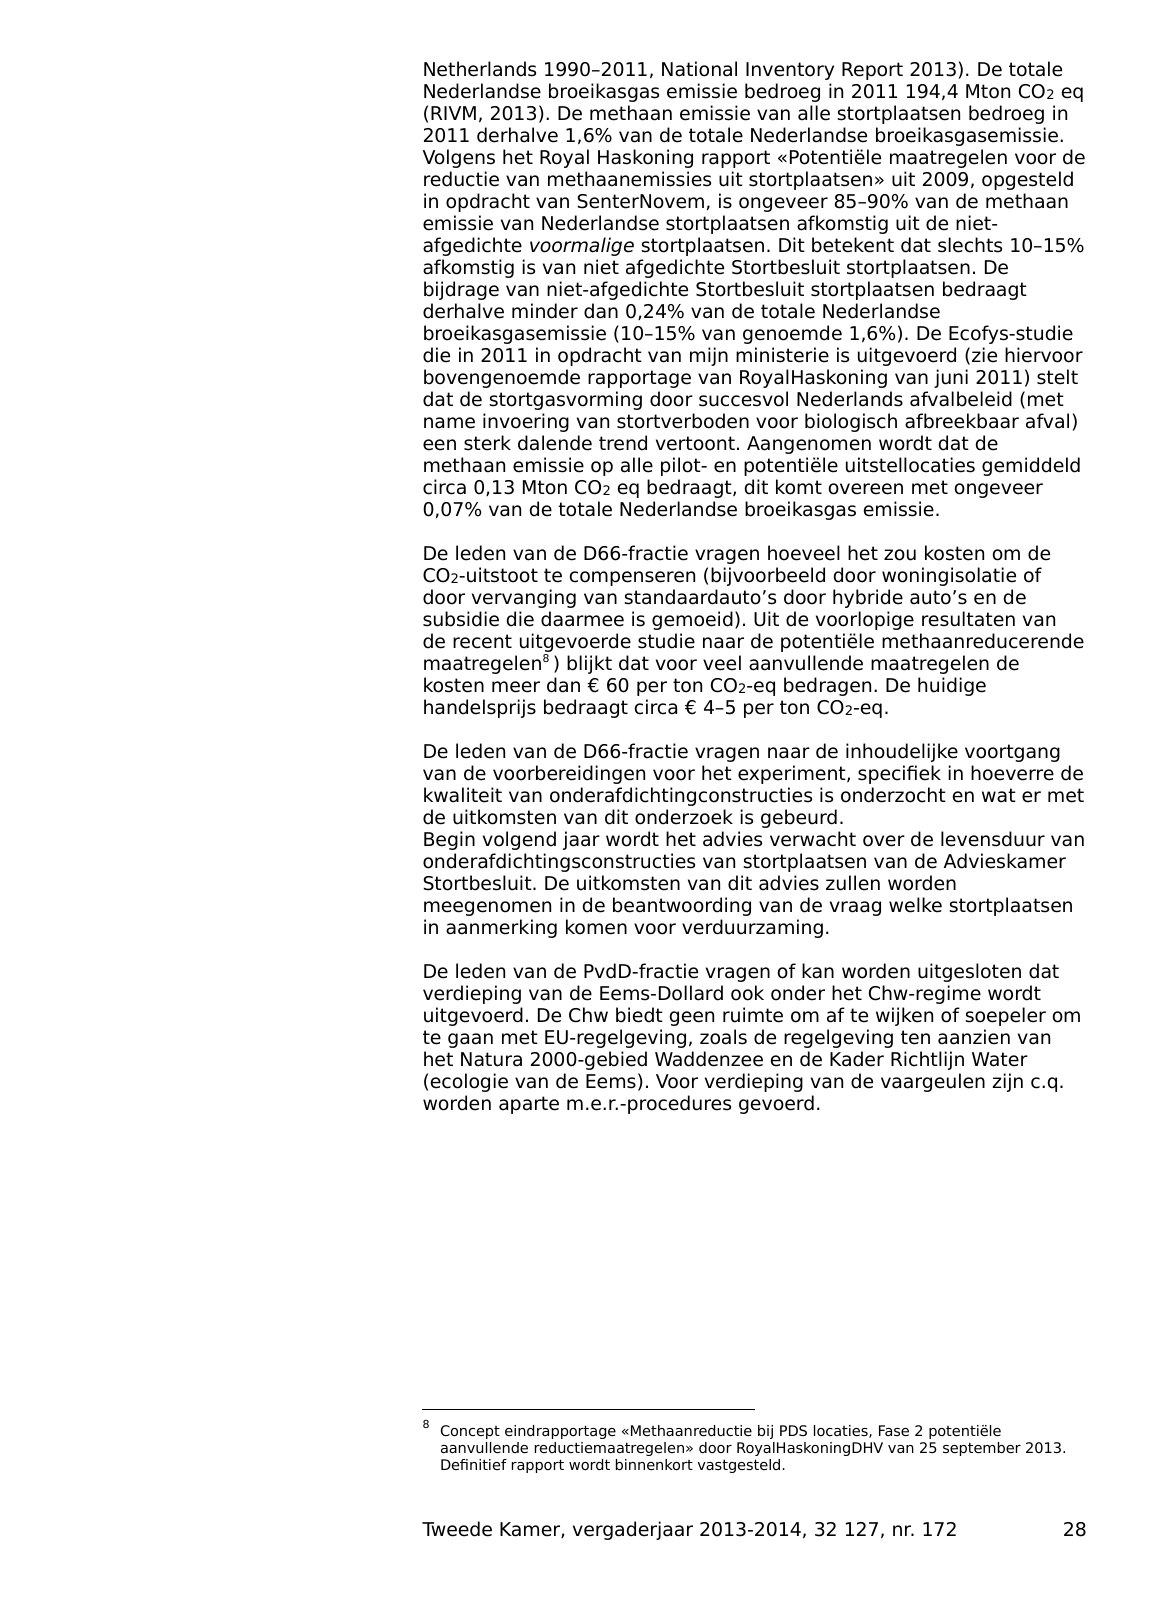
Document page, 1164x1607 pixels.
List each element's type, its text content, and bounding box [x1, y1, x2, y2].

text Netherlands 1990–2011, National Inventory Report 2013). De totale Nederlandse broeikasgas emissie bedroeg in 2011 194,4 Mton CO2 eq (RIVM, 2013). De methaan emissie van alle stortplaatsen bedroeg in 2011 derhalve 1,6% van de totale Nederlandse broeikasgasemissie. Volgens het Royal Haskoning rapport «Potentiële maatregelen voor de reductie van methaanemissies uit stortplaatsen» uit 2009, opgesteld in opdracht van SenterNovem, is ongeveer 85–90% van de methaan emissie van Nederlandse stortplaatsen afkomstig uit de niet-afgedichte voormalige stortplaatsen. Dit betekent dat slechts 10–15% afkomstig is van niet afgedichte Stortbesluit stortplaatsen. De bijdrage van niet-afgedichte Stortbesluit stortplaatsen bedraagt derhalve minder dan 0,24% van de totale Nederlandse broeikasgasemissie (10–15% van genoemde 1,6%). De Ecofys-studie die in 2011 in opdracht van mijn ministerie is uitgevoerd (zie hiervoor bovengenoemde rapportage van RoyalHaskoning van juni 2011) stelt dat de stortgasvorming door succesvol Nederlands afvalbeleid (met name invoering van stortverboden voor biologisch afbreekbaar afval) een sterk dalende trend vertoont. Aangenomen wordt dat de methaan emissie op alle pilot- en potentiële uitstellocaties gemiddeld circa 0,13 Mton CO2 eq bedraagt, dit komt overeen met ongeveer 0,07% van de totale Nederlandse broeikasgas emissie. [422, 59, 1087, 521]
text Begin volgend jaar wordt het advies verwacht over de levensduur van onderafdichtingsconstructies van stortplaatsen van de Advieskamer Stortbesluit. De uitkomsten van dit advies zullen worden meegenomen in de beantwoording van de vraag welke stortplaatsen in aanmerking komen voor verduurzaming. [422, 829, 1087, 939]
text Concept eindrapportage «Methaanreductie bij PDS locaties, Fase 2 potentiële aanvullende reductiemaatregelen» door RoyalHaskoningDHV van 25 september 2013. Definitief rapport wordt binnenkort vastgesteld. [422, 1418, 1087, 1474]
text De leden van de D66-fractie vragen naar de inhoudelijke voortgang van de voorbereidingen voor het experiment, specifiek in hoeverre de kwaliteit van onderafdichtingconstructies is onderzocht en wat er met de uitkomsten van dit onderzoek is gebeurd. [422, 741, 1087, 829]
text De leden van de D66-fractie vragen hoeveel het zou kosten om de CO2-uitstoot te compenseren (bijvoorbeeld door woningisolatie of door vervanging van standaardauto’s door hybride auto’s en de subsidie die daarmee is gemoeid). Uit de voorlopige resultaten van de recent uitgevoerde studie naar de potentiële methaanreducerende maatregelen) blijkt dat voor veel aanvullende maatregelen de kosten meer dan € 60 per ton CO2-eq bedragen. De huidige handelsprijs bedraagt circa € 4–5 per ton CO2-eq. [422, 543, 1087, 719]
text De leden van de PvdD-fractie vragen of kan worden uitgesloten dat verdieping van de Eems-Dollard ook onder het Chw-regime wordt uitgevoerd. De Chw biedt geen ruimte om af te wijken of soepeler om te gaan met EU-regelgeving, zoals de regelgeving ten aanzien van het Natura 2000-gebied Waddenzee en de Kader Richtlijn Water (ecologie van de Eems). Voor verdieping van de vaargeulen zijn c.q. worden aparte m.e.r.-procedures gevoerd. [422, 961, 1087, 1115]
